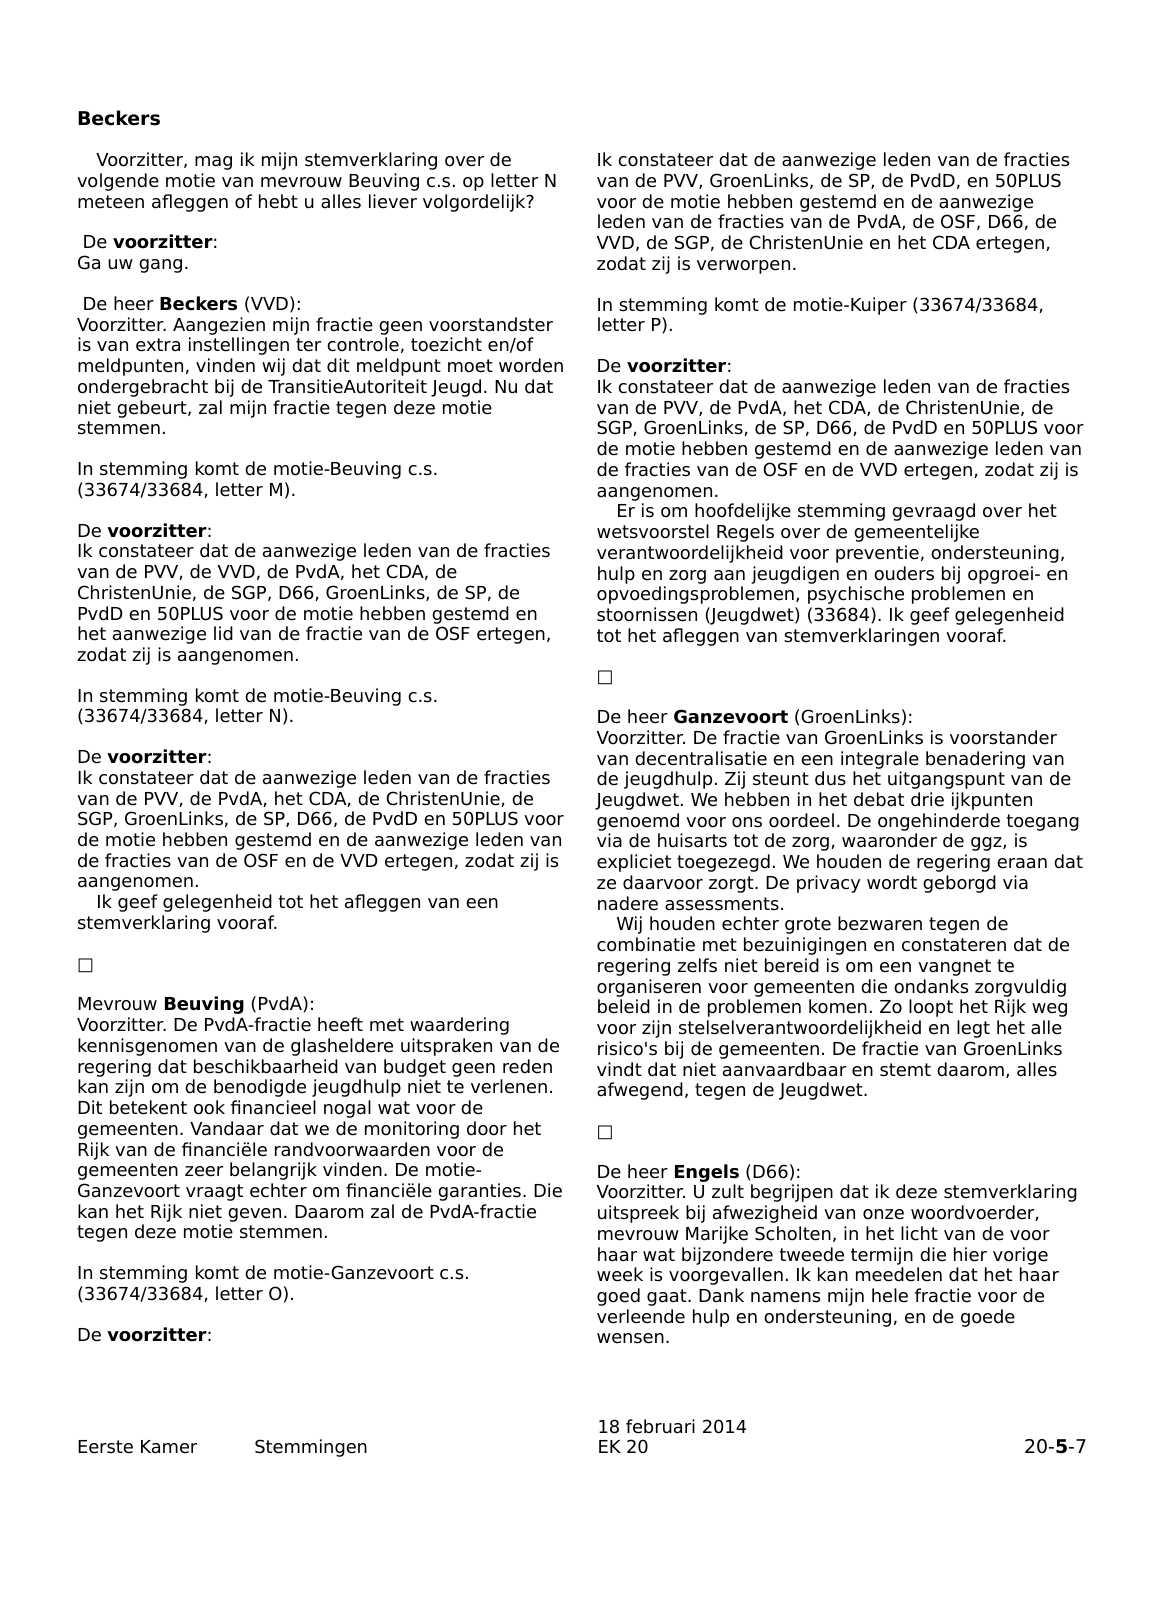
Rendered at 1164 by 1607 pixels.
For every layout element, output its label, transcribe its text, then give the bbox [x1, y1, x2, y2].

text In stemming komt de motie-Ganzevoort c.s. (33674/33684, letter O). [77, 1263, 567, 1304]
text Ik constateer dat de aanwezige leden van de fracties van de PVV, de PvdA, het CDA, de ChristenUnie, de SGP, GroenLinks, de SP, D66, de PvdD en 50PLUS voor de motie hebben gestemd en de aanwezige leden van de fracties van de OSF en de VVD ertegen, zodat zij is aangenomen. [77, 768, 567, 892]
text Voorzitter. De fractie van GroenLinks is voorstander van decentralisatie en een integrale benadering van de jeugdhulp. Zij steunt dus het uitgangspunt van de Jeugdwet. We hebben in het debat drie ijkpunten genoemd voor ons oordeel. De ongehinderde toegang via de huisarts tot de zorg, waaronder de ggz, is expliciet toegezegd. We houden de regering eraan dat ze daarvoor zorgt. De privacy wordt geborgd via nadere assessments. [596, 728, 1087, 914]
text Ga uw gang. [77, 253, 567, 274]
text In stemming komt de motie-Kuiper (33674/33684, letter P). [596, 294, 1087, 336]
text De voorzitter: [77, 747, 567, 768]
text In stemming komt de motie-Beuving c.s. (33674/33684, letter M). [77, 459, 567, 500]
text Ik constateer dat de aanwezige leden van de fracties van de PVV, de VVD, de PvdA, het CDA, de ChristenUnie, de SGP, D66, GroenLinks, de SP, de PvdD en 50PLUS voor de motie hebben gestemd en het aanwezige lid van de fractie van de OSF ertegen, zodat zij is aangenomen. [77, 541, 567, 666]
text Ik geef gelegenheid tot het afleggen van een stemverklaring vooraf. [77, 892, 567, 933]
text De voorzitter: [596, 356, 1087, 377]
text De heer Ganzevoort (GroenLinks): [596, 707, 1087, 728]
text Voorzitter, mag ik mijn stemverklaring over de volgende motie van mevrouw Beuving c.s. op letter N meteen afleggen of hebt u alles liever volgordelijk? [77, 150, 567, 212]
text □ [596, 666, 1087, 687]
text Er is om hoofdelijke stemming gevraagd over het wetsvoorstel Regels over de gemeentelijke verantwoordelijkheid voor preventie, ondersteuning, hulp en zorg aan jeugdigen en ouders bij opgroei- en opvoedingsproblemen, psychische problemen en stoornissen (Jeugdwet) (33684). Ik geef gelegenheid tot het afleggen van stemverklaringen vooraf. [596, 501, 1087, 646]
text □ [77, 953, 567, 974]
text De heer Beckers (VVD): [77, 294, 567, 314]
text Wij houden echter grote bezwaren tegen de combinatie met bezuinigingen en constateren dat de regering zelfs niet bereid is om een vangnet te organiseren voor gemeenten die ondanks zorgvuldig beleid in de problemen komen. Zo loopt het Rijk weg voor zijn stelselverantwoordelijkheid en legt het alle risico's bij de gemeenten. De fractie van GroenLinks vindt dat niet aanvaardbaar en stemt daarom, alles afwegend, tegen de Jeugdwet. [596, 914, 1087, 1101]
text De voorzitter: [77, 232, 567, 253]
text Ik constateer dat de aanwezige leden van de fracties van de PVV, GroenLinks, de SP, de PvdD, en 50PLUS voor de motie hebben gestemd en de aanwezige leden van de fracties van de PvdA, de OSF, D66, de VVD, de SGP, de ChristenUnie en het CDA ertegen, zodat zij is verworpen. [596, 150, 1087, 274]
text De voorzitter: [77, 520, 567, 541]
text Voorzitter. De PvdA-fractie heeft met waardering kennisgenomen van de glasheldere uitspraken van de regering dat beschikbaarheid van budget geen reden kan zijn om de benodigde jeugdhulp niet te verlenen. Dit betekent ook financieel nogal wat voor de gemeenten. Vandaar dat we de monitoring door het Rijk van de financiële randvoorwaarden voor de gemeenten zeer belangrijk vinden. De motie-Ganzevoort vraagt echter om financiële garanties. Die kan het Rijk niet geven. Daarom zal de PvdA-fractie tegen deze motie stemmen. [77, 1015, 567, 1243]
text □ [596, 1121, 1087, 1142]
text De heer Engels (D66): [596, 1162, 1087, 1182]
text De voorzitter: [77, 1324, 567, 1345]
text Mevrouw Beuving (PvdA): [77, 994, 567, 1015]
text Voorzitter. Aangezien mijn fractie geen voorstandster is van extra instellingen ter controle, toezicht en/of meldpunten, vinden wij dat dit meldpunt moet worden ondergebracht bij de TransitieAutoriteit Jeugd. Nu dat niet gebeurt, zal mijn fractie tegen deze motie stemmen. [77, 314, 567, 439]
text In stemming komt de motie-Beuving c.s. (33674/33684, letter N). [77, 686, 567, 727]
text Ik constateer dat de aanwezige leden van de fracties van de PVV, de PvdA, het CDA, de ChristenUnie, de SGP, GroenLinks, de SP, D66, de PvdD en 50PLUS voor de motie hebben gestemd en de aanwezige leden van de fracties van de OSF en de VVD ertegen, zodat zij is aangenomen. [596, 377, 1087, 501]
text Voorzitter. U zult begrijpen dat ik deze stemverklaring uitspreek bij afwezigheid van onze woordvoerder, mevrouw Marijke Scholten, in het licht van de voor haar wat bijzondere tweede termijn die hier vorige week is voorgevallen. Ik kan meedelen dat het haar goed gaat. Dank namens mijn hele fractie voor de verleende hulp en ondersteuning, en de goede wensen. [596, 1182, 1087, 1348]
